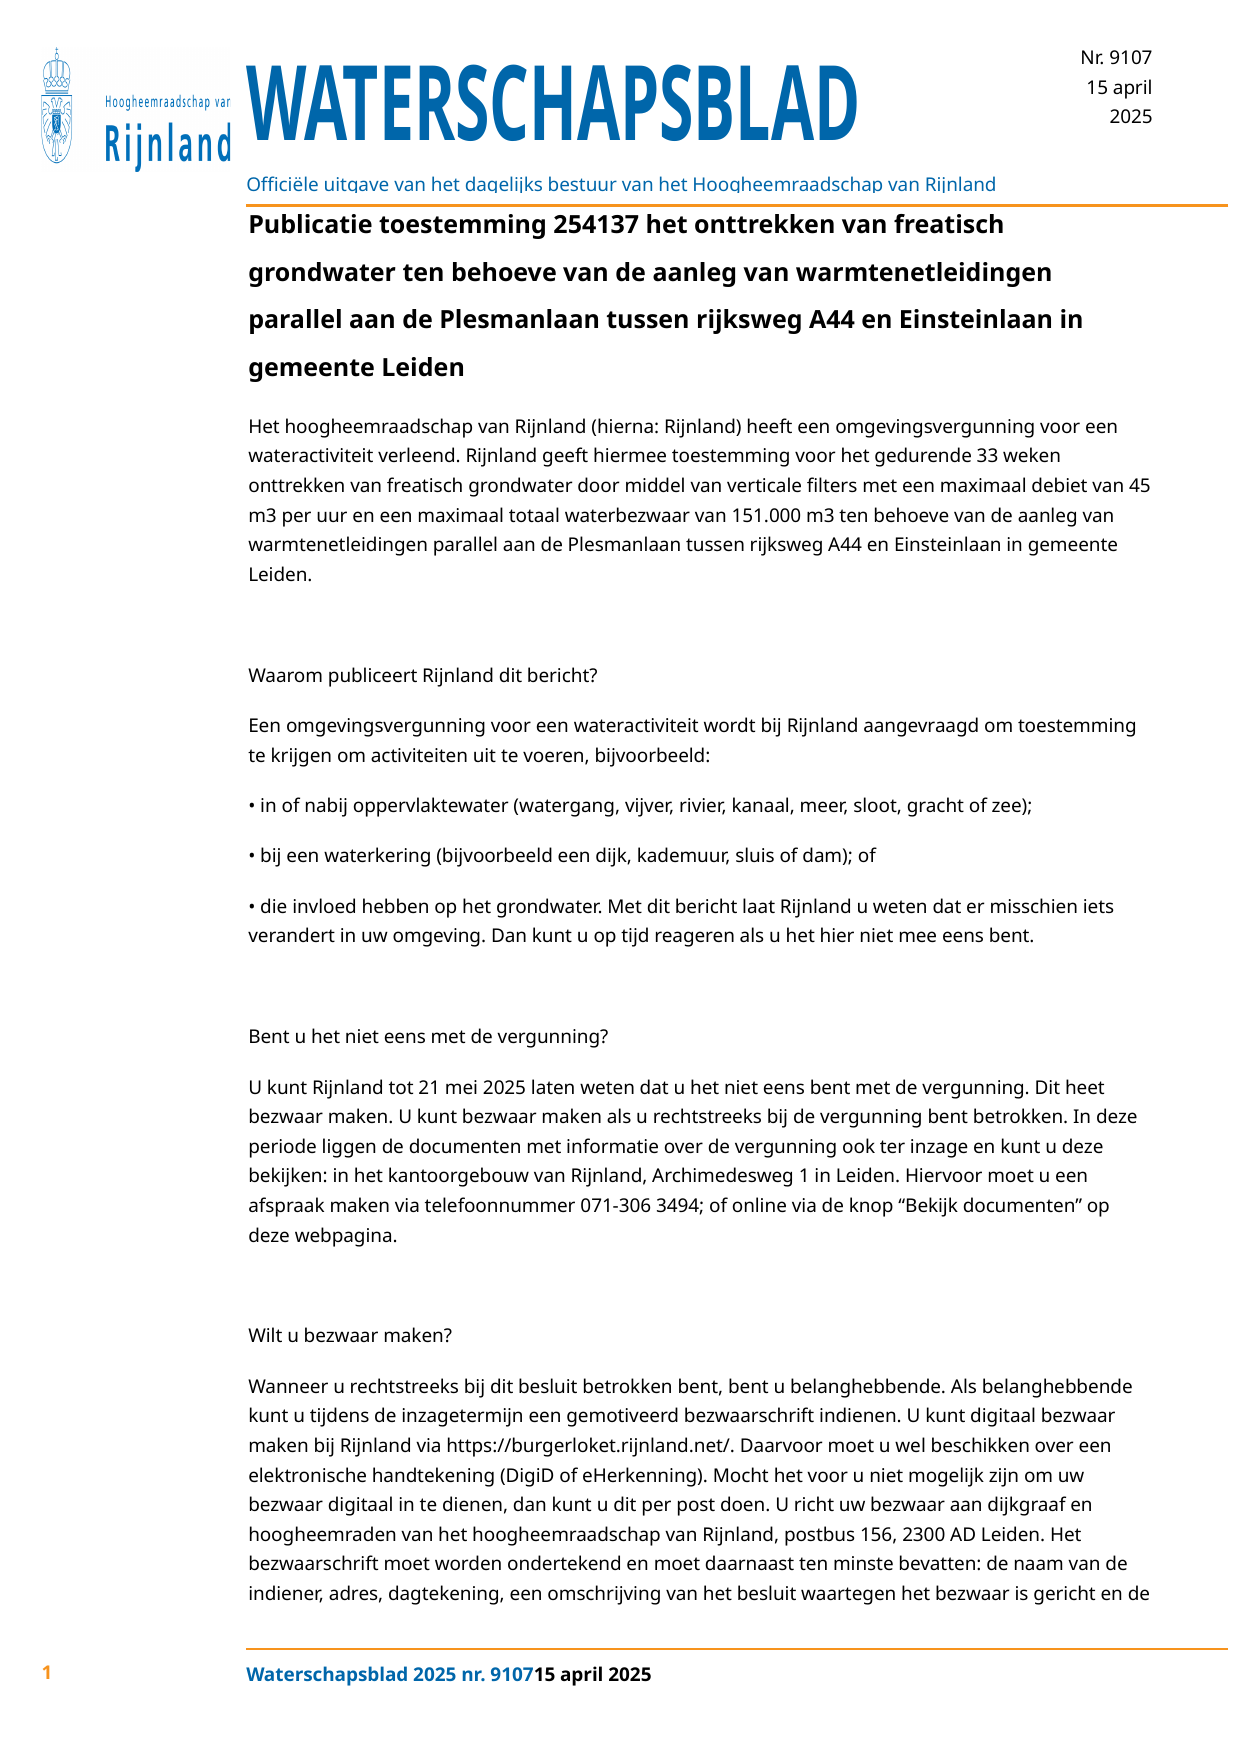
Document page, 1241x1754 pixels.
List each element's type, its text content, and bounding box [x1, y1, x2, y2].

text Een omgevingsvergunning voor een wateractiviteit wordt bij Rijnland aangevraagd om toestemming te krijgen om activiteiten uit te voeren, bijvoorbeeld: [248, 712, 1152, 768]
text Bent u het niet eens met de vergunning? [248, 1023, 1152, 1049]
text U kunt Rijnland tot 21 mei 2025 laten weten dat u het niet eens bent met de vergunning. Dit heet bezwaar maken. U kunt bezwaar maken als u rechtstreeks bij de vergunning bent betrokken. In deze periode liggen de documenten met informatie over de vergunning ook ter inzage en kunt u deze bekijken: in het kantoorgebouw van Rijnland, Archimedesweg 1 in Leiden. Hiervoor moet u een afspraak maken via telefoonnummer 071-306 3494; of online via de knop “Bekijk documenten” op deze webpagina. [248, 1074, 1152, 1248]
text Wilt u bezwaar maken? [248, 1323, 1152, 1348]
text • bij een waterkering (bijvoorbeeld een dijk, kademuur, sluis of dam); of [248, 843, 1152, 868]
text Publicatie toestemming 254137 het onttrekken van freatisch grondwater ten behoeve van de aanleg van warmtenetleidingen parallel aan de Plesmanlaan tussen rijksweg A44 en Einsteinlaan in gemeente Leiden [248, 207, 1152, 384]
text Wanneer u rechtstreeks bij dit besluit betrokken bent, bent u belanghebbende. Als belanghebbende kunt u tijdens de inzagetermijn een gemotiveerd bezwaarschrift indienen. U kunt digitaal bezwaar maken bij Rijnland via https://burgerloket.rijnland.net/. Daarvoor moet u wel beschikken over een elektronische handtekening (DigiD of eHerkenning). Mocht het voor u niet mogelijk zijn om uw bezwaar digitaal in te dienen, dan kunt u dit per post doen. U richt uw bezwaar aan dijkgraaf en hoogheemraden van het hoogheemraadschap van Rijnland, postbus 156, 2300 AD Leiden. Het bezwaarschrift moet worden ondertekend en moet daarnaast ten minste bevatten: de naam van de indiener, adres, dagtekening, een omschrijving van het besluit waartegen het bezwaar is gericht en de [248, 1373, 1152, 1606]
picture [41, 47, 231, 172]
text • die invloed hebben op het grondwater. Met dit bericht laat Rijnland u weten dat er misschien iets verandert in uw omgeving. Dan kunt u op tijd reageren als u het hier niet mee eens bent. [248, 893, 1152, 948]
text Het hoogheemraadschap van Rijnland (hierna: Rijnland) heeft een omgevingsvergunning voor een wateractiviteit verleend. Rijnland geeft hiermee toestemming voor het gedurende 33 weken onttrekken van freatisch grondwater door middel van verticale filters met een maximaal debiet van 45 m3 per uur en een maximaal totaal waterbezwaar van 151.000 m3 ten behoeve van de aanleg van warmtenetleidingen parallel aan de Plesmanlaan tussen rijksweg A44 en Einsteinlaan in gemeente Leiden. [248, 413, 1152, 587]
text • in of nabij oppervlaktewater (watergang, vijver, rivier, kanaal, meer, sloot, gracht of zee); [248, 792, 1152, 818]
text Waarom publiceert Rijnland dit bericht? [248, 662, 1152, 688]
